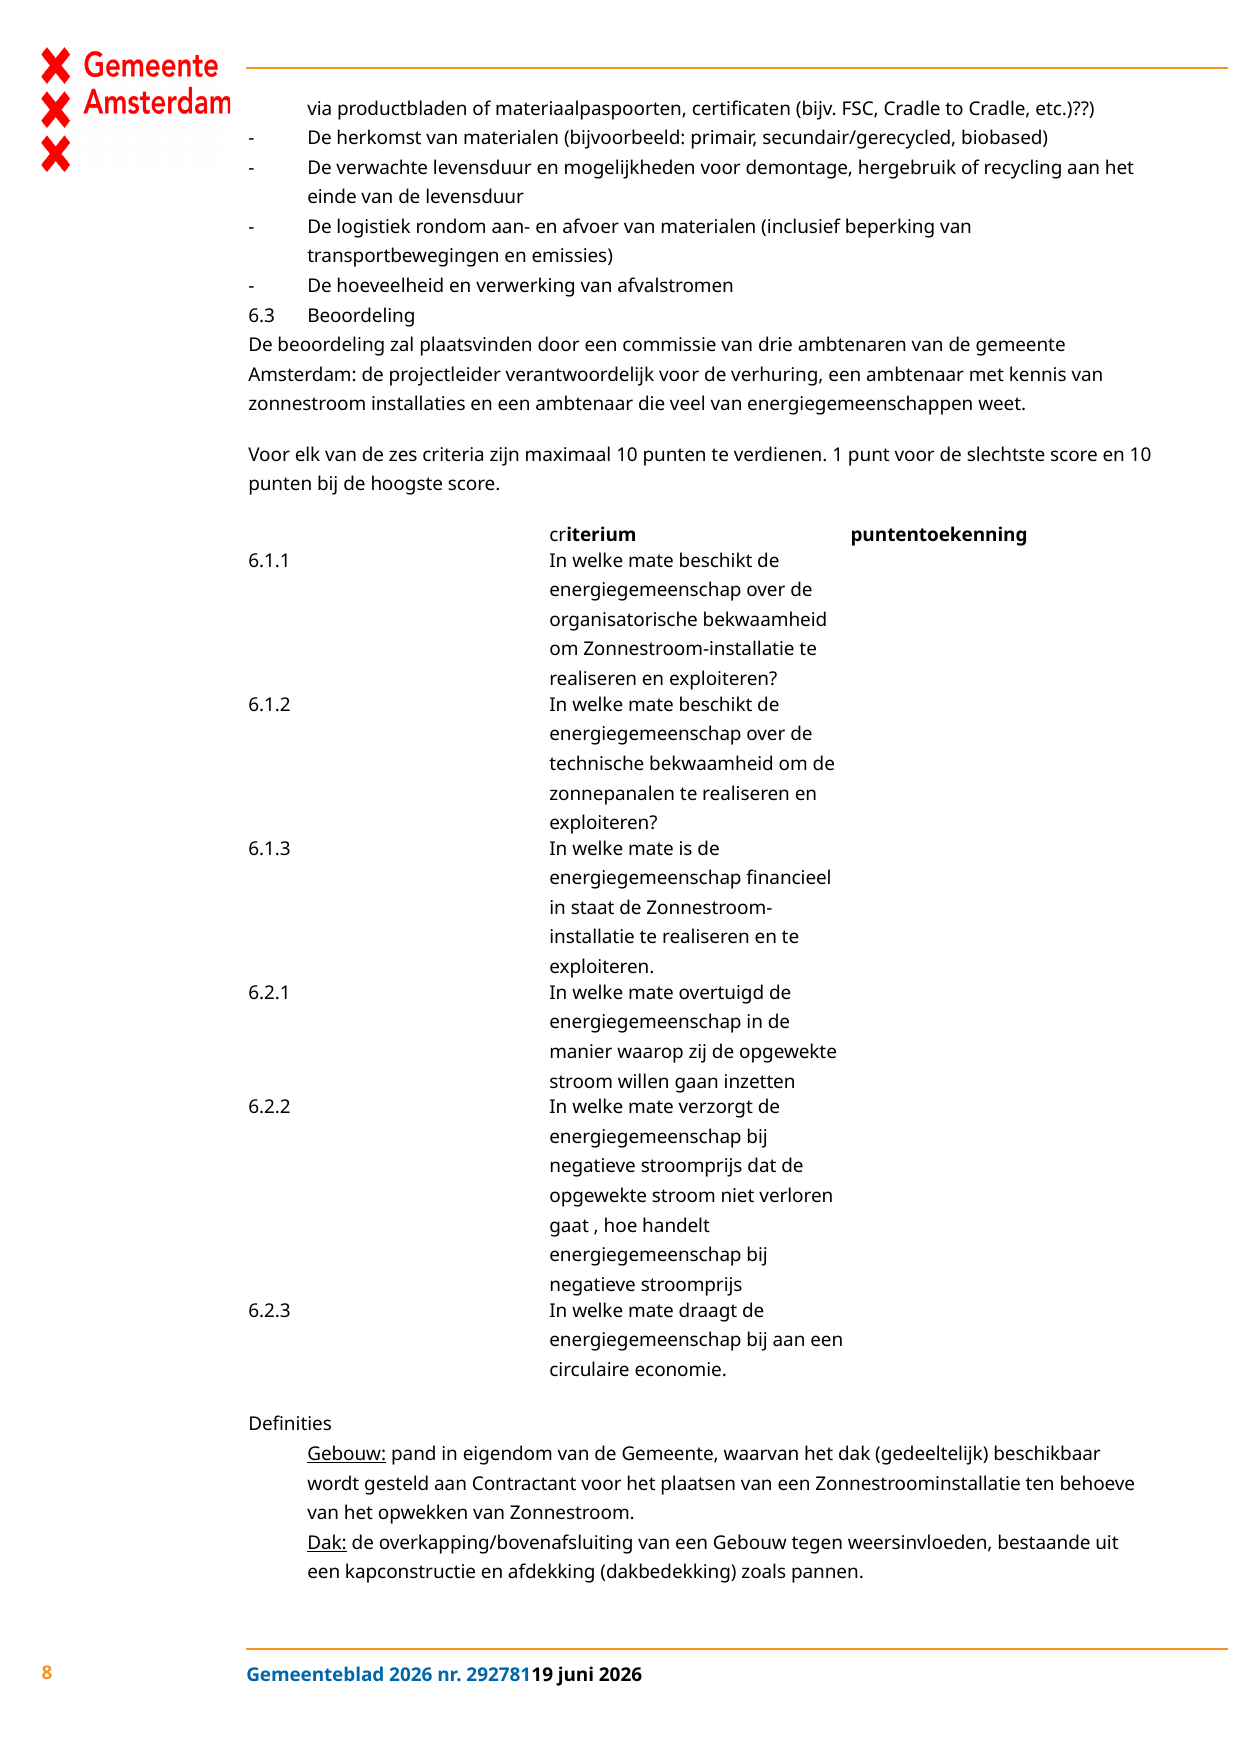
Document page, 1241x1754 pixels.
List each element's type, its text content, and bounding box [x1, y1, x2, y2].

table_cell In welke mate verzorgt de energiegemeenschap bij negatieve stroomprijs dat de opgewekte stroom niet verloren gaat , hoe handelt energiegemeenschap bij negatieve stroomprijs [549, 1094, 850, 1297]
text Voor elk van de zes criteria zijn maximaal 10 punten te verdienen. 1 punt voor de slechtste score en 10 punten bij de hoogste score. [248, 441, 1152, 496]
text De beoordeling zal plaatsvinden door een commissie van drie ambtenaren van de gemeente Amsterdam: de projectleider verantwoordelijk voor de verhuring, een ambtenaar met kennis van zonnestroom installaties en een ambtenaar die veel van energiegemeenschappen weet. [248, 331, 1152, 416]
list Beoordeling [248, 302, 1152, 328]
table_cell 6.1.3 [248, 835, 549, 979]
picture [41, 47, 231, 172]
list De hoeveelheid en verwerking van afvalstromen [248, 272, 1152, 298]
table_cell 6.2.1 [248, 979, 549, 1093]
table_cell 6.2.3 [248, 1297, 549, 1382]
table_header [248, 521, 549, 547]
table_cell In welke mate overtuigd de energiegemeenschap in de manier waarop zij de opgewekte stroom willen gaan inzetten [549, 979, 850, 1093]
table_cell In welke mate beschikt de energiegemeenschap over de technische bekwaamheid om de zonnepanalen te realiseren en exploiteren? [549, 691, 850, 835]
table_cell In welke mate draagt de energiegemeenschap bij aan een circulaire economie. [549, 1297, 850, 1382]
list Gebouw: pand in eigendom van de Gemeente, waarvan het dak (gedeeltelijk) beschikbaar wordt gesteld aan Contractant voor het plaatsen van een Zonnestroominstallatie ten behoeve van het opwekken van Zonnestroom. [248, 1440, 1152, 1525]
table_cell [850, 691, 1152, 835]
table_cell [850, 835, 1152, 979]
table_cell [850, 547, 1152, 691]
table_header criterium [549, 521, 850, 547]
table_cell [850, 1297, 1152, 1382]
table_cell [850, 1382, 1152, 1407]
table_cell [549, 1382, 850, 1407]
table_cell 6.1.2 [248, 691, 549, 835]
list De herkomst van materialen (bijvoorbeeld: primair, secundair/gerecycled, biobased) [248, 124, 1152, 150]
table_cell In welke mate is de energiegemeenschap financieel in staat de Zonnestroom-installatie te realiseren en te exploiteren. [549, 835, 850, 979]
text Definities [248, 1411, 1152, 1436]
table_cell [248, 1382, 549, 1407]
list via productbladen of materiaalpaspoorten, certificaten (bijv. FSC, Cradle to Cradle, etc.)??) [248, 95, 1152, 121]
table_header puntentoekenning [850, 521, 1152, 547]
table_cell In welke mate beschikt de energiegemeenschap over de organisatorische bekwaamheid om Zonnestroom-installatie te realiseren en exploiteren? [549, 547, 850, 691]
list De logistiek rondom aan- en afvoer van materialen (inclusief beperking van transportbewegingen en emissies) [248, 213, 1152, 268]
table_cell [850, 1094, 1152, 1297]
list De verwachte levensduur en mogelijkheden voor demontage, hergebruik of recycling aan het einde van de levensduur [248, 154, 1152, 209]
table_cell 6.2.2 [248, 1094, 549, 1297]
table_cell [850, 979, 1152, 1093]
list Dak: de overkapping/bovenafsluiting van een Gebouw tegen weersinvloeden, bestaande uit een kapconstructie en afdekking (dakbedekking) zoals pannen. [248, 1529, 1152, 1584]
table_cell 6.1.1 [248, 547, 549, 691]
